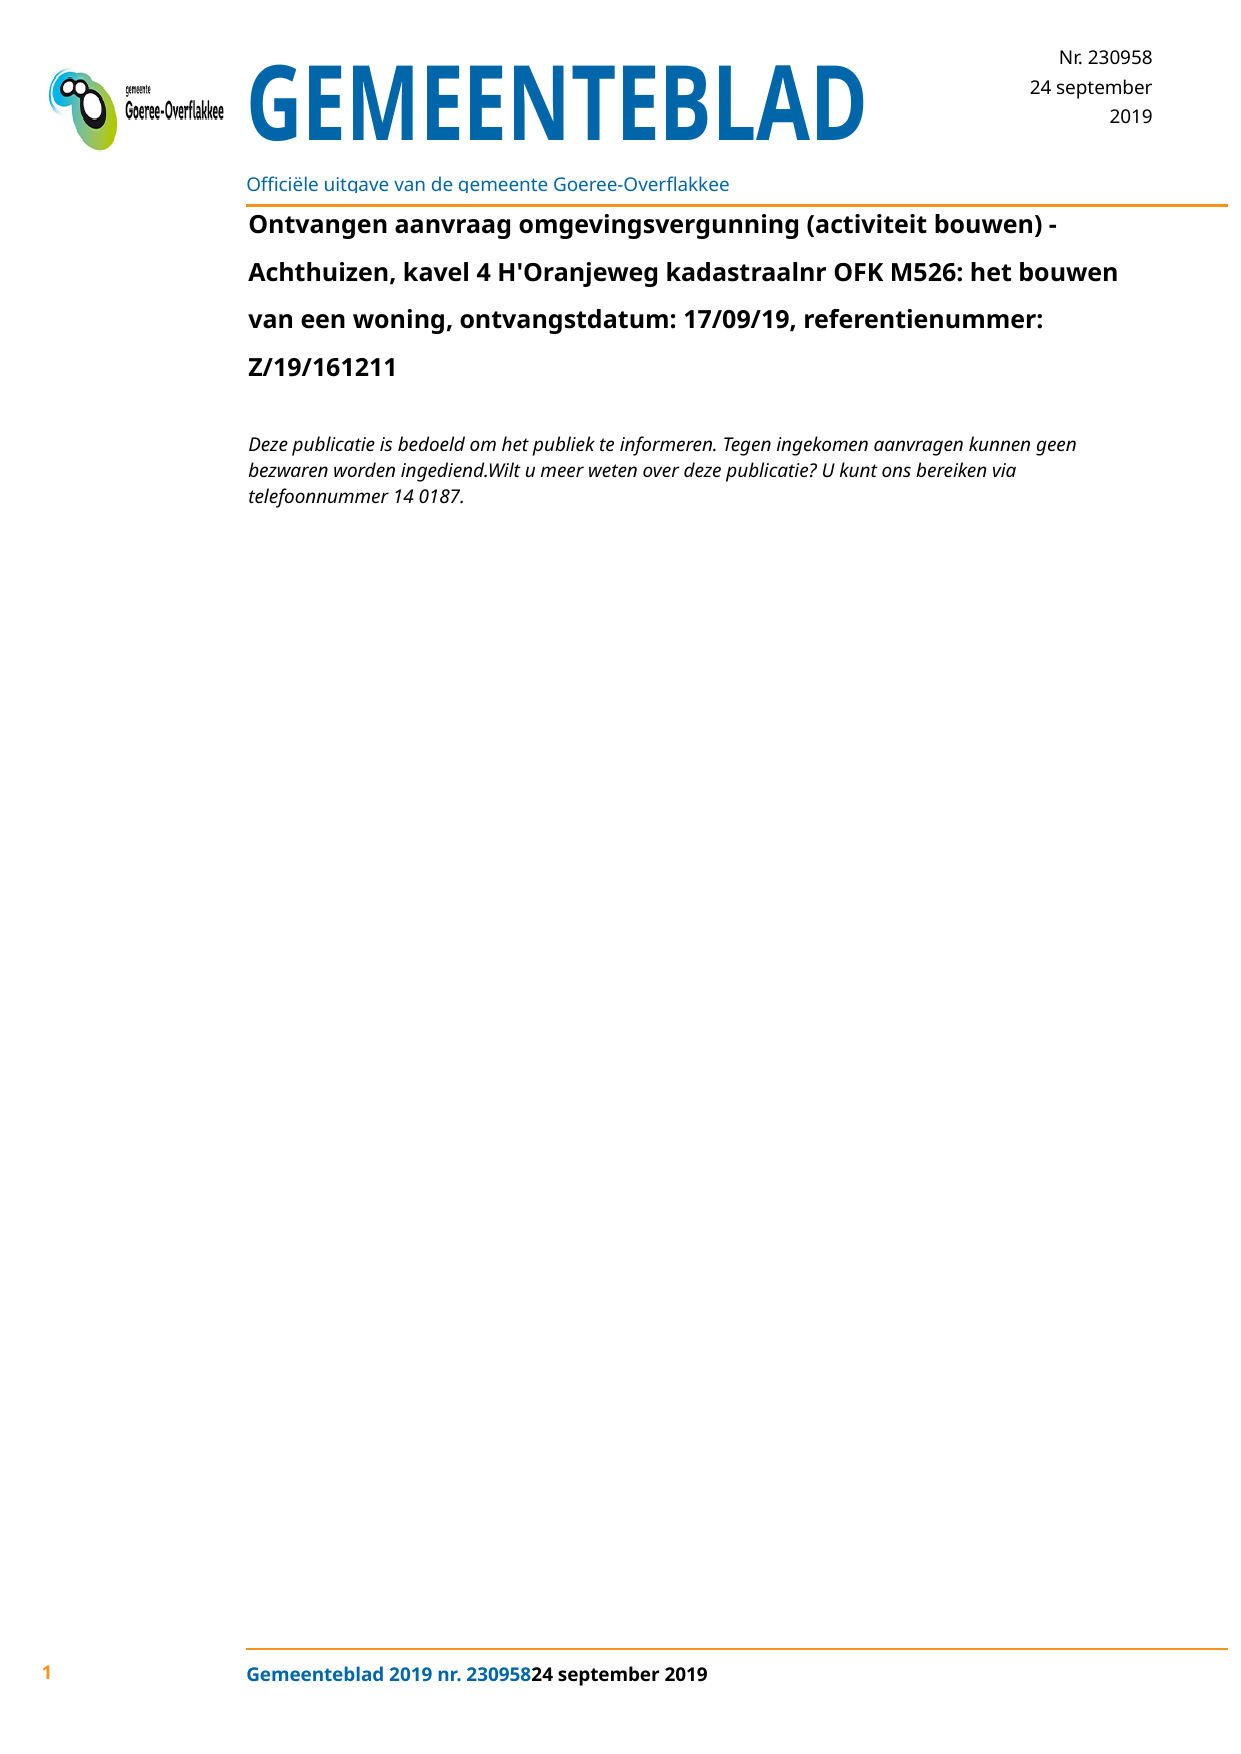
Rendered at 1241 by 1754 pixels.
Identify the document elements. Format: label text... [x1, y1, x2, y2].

picture [41, 47, 231, 172]
text Ontvangen aanvraag omgevingsvergunning (activiteit bouwen) - Achthuizen, kavel 4 H'Oranjeweg kadastraalnr OFK M526: het bouwen van een woning, ontvangstdatum: 17/09/19, referentienummer: Z/19/161211 [248, 207, 1152, 384]
text Deze publicatie is bedoeld om het publiek te informeren. Tegen ingekomen aanvragen kunnen geen bezwaren worden ingediend.Wilt u meer weten over deze publicatie? U kunt ons bereiken via telefoonnummer 14 0187. [248, 431, 1152, 508]
